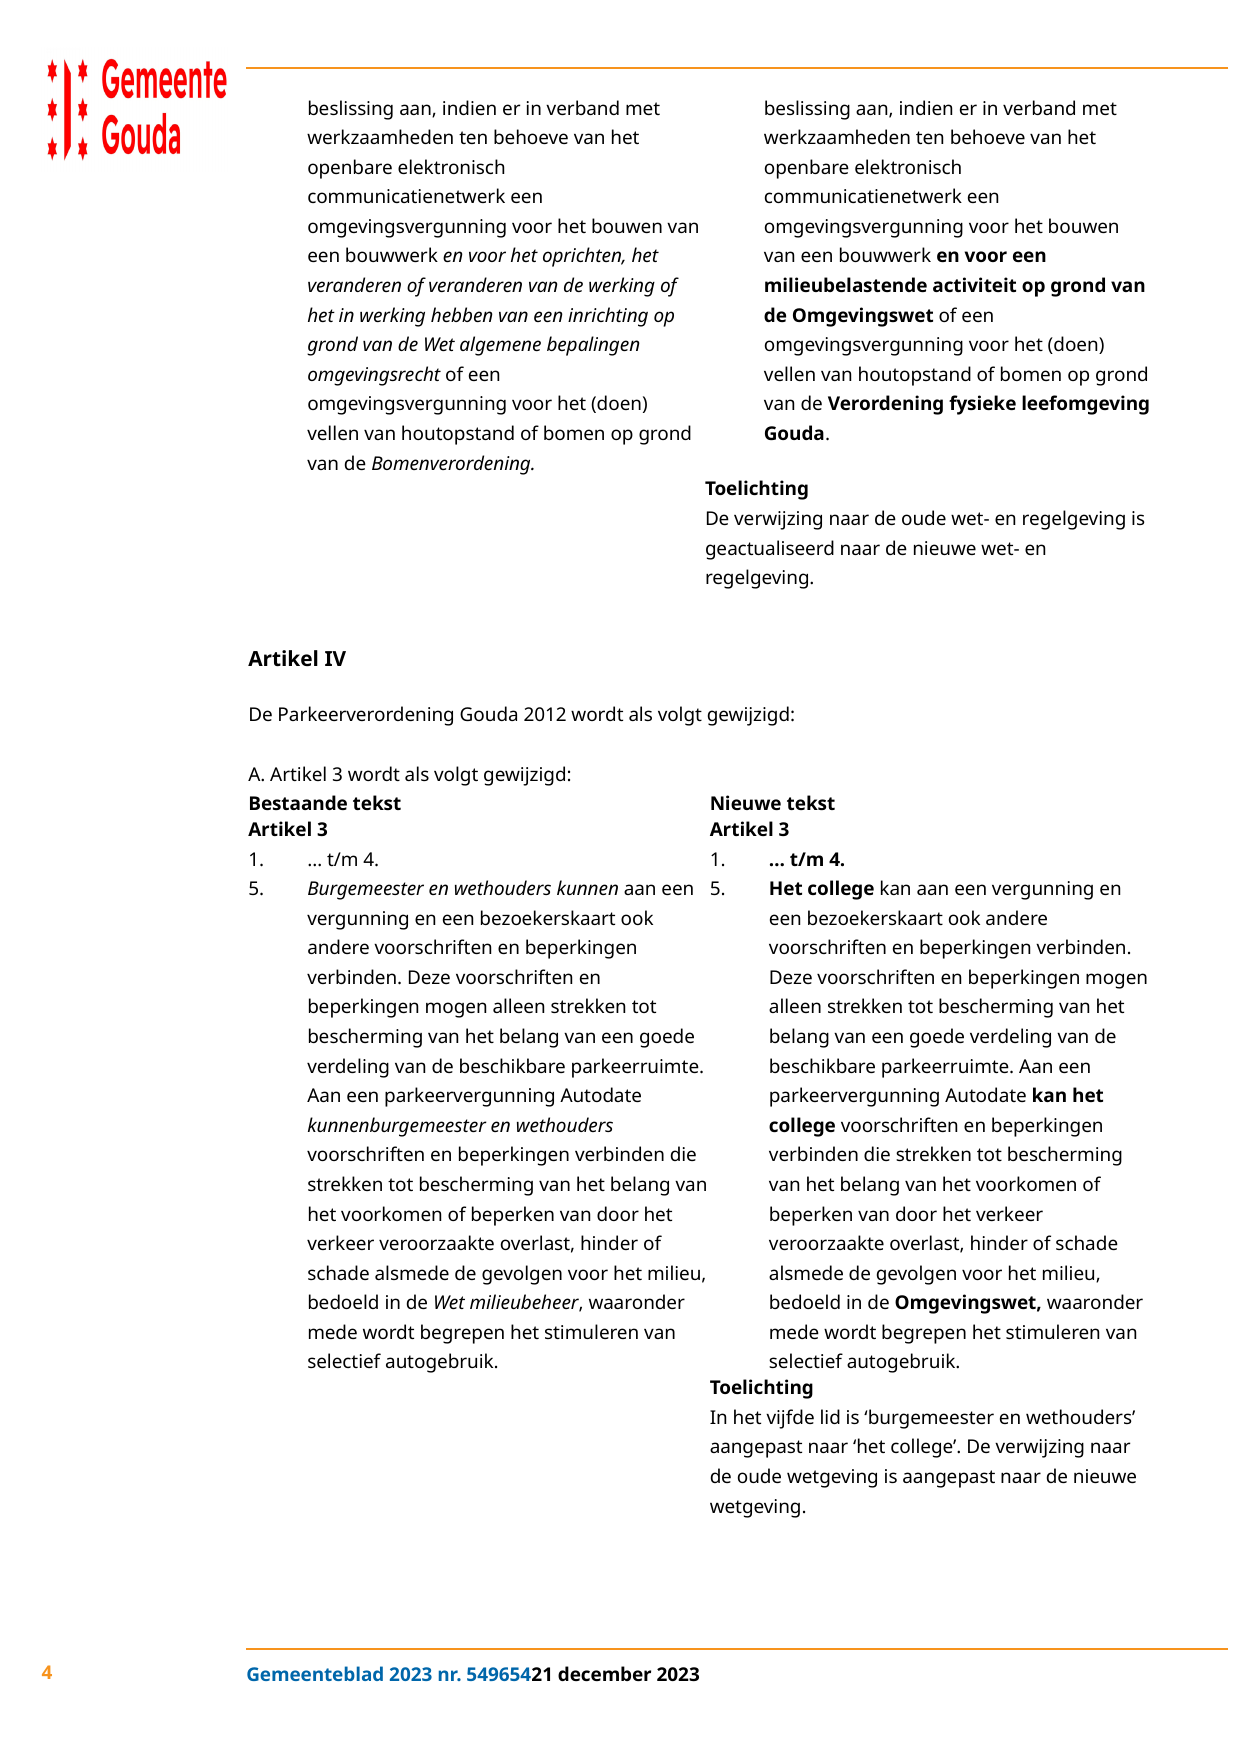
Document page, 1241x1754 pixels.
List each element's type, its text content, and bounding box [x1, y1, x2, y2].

table_cell Toelichting In het vijfde lid is ‘burgemeester en wethouders’ aangepast naar ‘het college’. De verwijzing naar de oude wetgeving is aangepast naar de nieuwe wetgeving. [710, 1375, 1152, 1518]
table_cell beslissing aan, indien er in verband met werkzaamheden ten behoeve van het openbare elektronisch communicatienetwerk een omgevingsvergunning voor het bouwen van een bouwwerk en voor een milieubelastende activiteit op grond van de Omgevingswet of een omgevingsvergunning voor het (doen) vellen van houtopstand of bomen op grond van de Verordening fysieke leefomgeving Gouda. [705, 95, 1152, 476]
text De Parkeerverordening Gouda 2012 wordt als volgt gewijzigd: [248, 702, 1152, 727]
picture [41, 47, 231, 172]
table_header Nieuwe tekst [710, 791, 1152, 816]
text Artikel IV [248, 644, 1152, 672]
text A. Artikel 3 wordt als volgt gewijzigd: [248, 761, 1152, 787]
table_cell beslissing aan, indien er in verband met werkzaamheden ten behoeve van het openbare elektronisch communicatienetwerk een omgevingsvergunning voor het bouwen van een bouwwerk en voor het oprichten, het veranderen of veranderen van de werking of het in werking hebben van een inrichting op grond van de Wet algemene bepalingen omgevingsrecht of een omgevingsvergunning voor het (doen) vellen van houtopstand of bomen op grond van de Bomenverordening. [248, 95, 705, 476]
table_cell [248, 476, 705, 590]
table_cell Artikel 3 … t/m 4. Burgemeester en wethouders kunnen aan een vergunning en een bezoekerskaart ook andere voorschriften en beperkingen verbinden. Deze voorschriften en beperkingen mogen alleen strekken tot bescherming van het belang van een goede verdeling van de beschikbare parkeerruimte. Aan een parkeervergunning Autodate kunnenburgemeester en wethouders voorschriften en beperkingen verbinden die strekken tot bescherming van het belang van het voorkomen of beperken van door het verkeer veroorzaakte overlast, hinder of schade alsmede de gevolgen voor het milieu, bedoeld in de Wet milieubeheer, waaronder mede wordt begrepen het stimuleren van selectief autogebruik. [248, 816, 709, 1374]
table_cell [248, 1375, 709, 1518]
table_cell Toelichting De verwijzing naar de oude wet- en regelgeving is geactualiseerd naar de nieuwe wet- en regelgeving. [705, 476, 1152, 590]
table_header Bestaande tekst [248, 791, 709, 816]
table_cell Artikel 3 … t/m 4. Het college kan aan een vergunning en een bezoekerskaart ook andere voorschriften en beperkingen verbinden. Deze voorschriften en beperkingen mogen alleen strekken tot bescherming van het belang van een goede verdeling van de beschikbare parkeerruimte. Aan een parkeervergunning Autodate kan het college voorschriften en beperkingen verbinden die strekken tot bescherming van het belang van het voorkomen of beperken van door het verkeer veroorzaakte overlast, hinder of schade alsmede de gevolgen voor het milieu, bedoeld in de Omgevingswet, waaronder mede wordt begrepen het stimuleren van selectief autogebruik. [710, 816, 1152, 1374]
